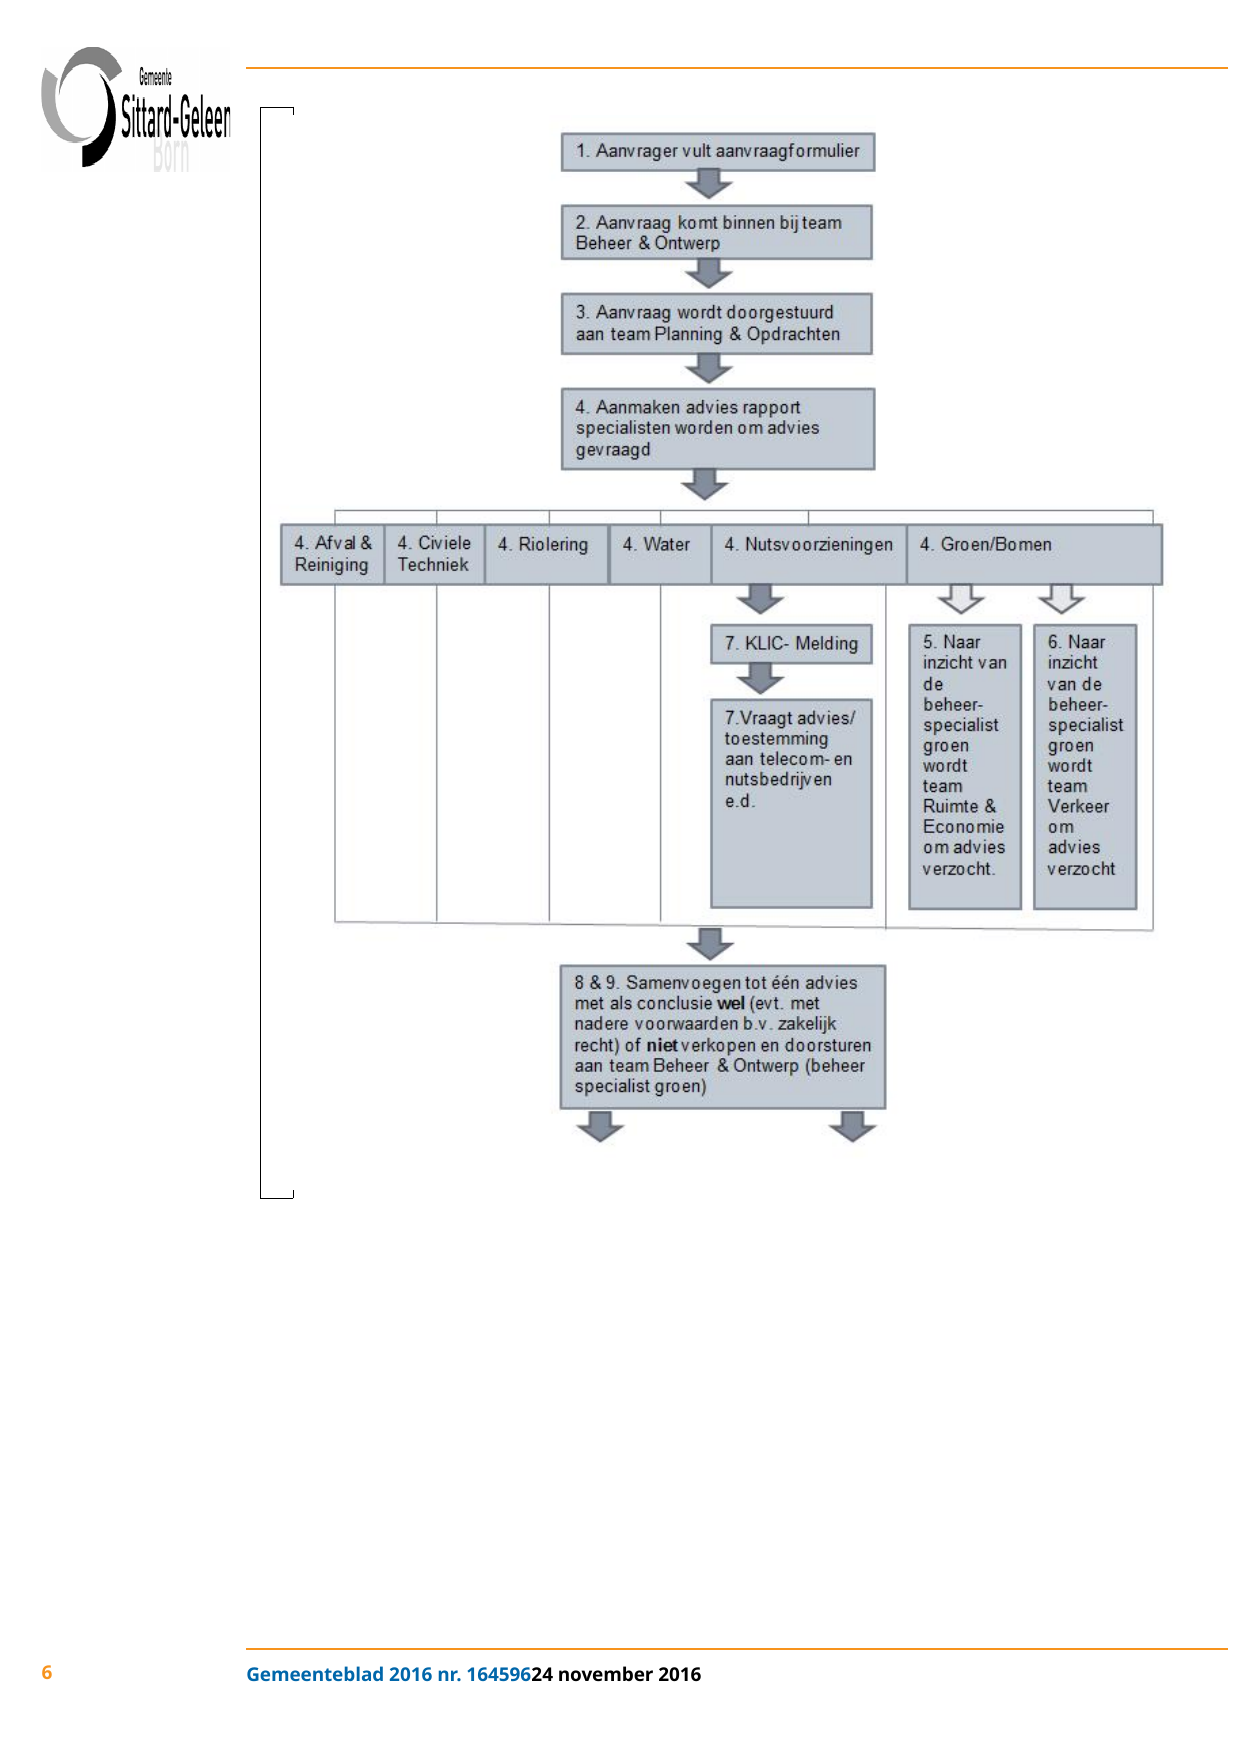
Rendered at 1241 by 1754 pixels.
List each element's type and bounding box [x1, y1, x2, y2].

picture [41, 47, 231, 172]
picture [268, 115, 1173, 1190]
